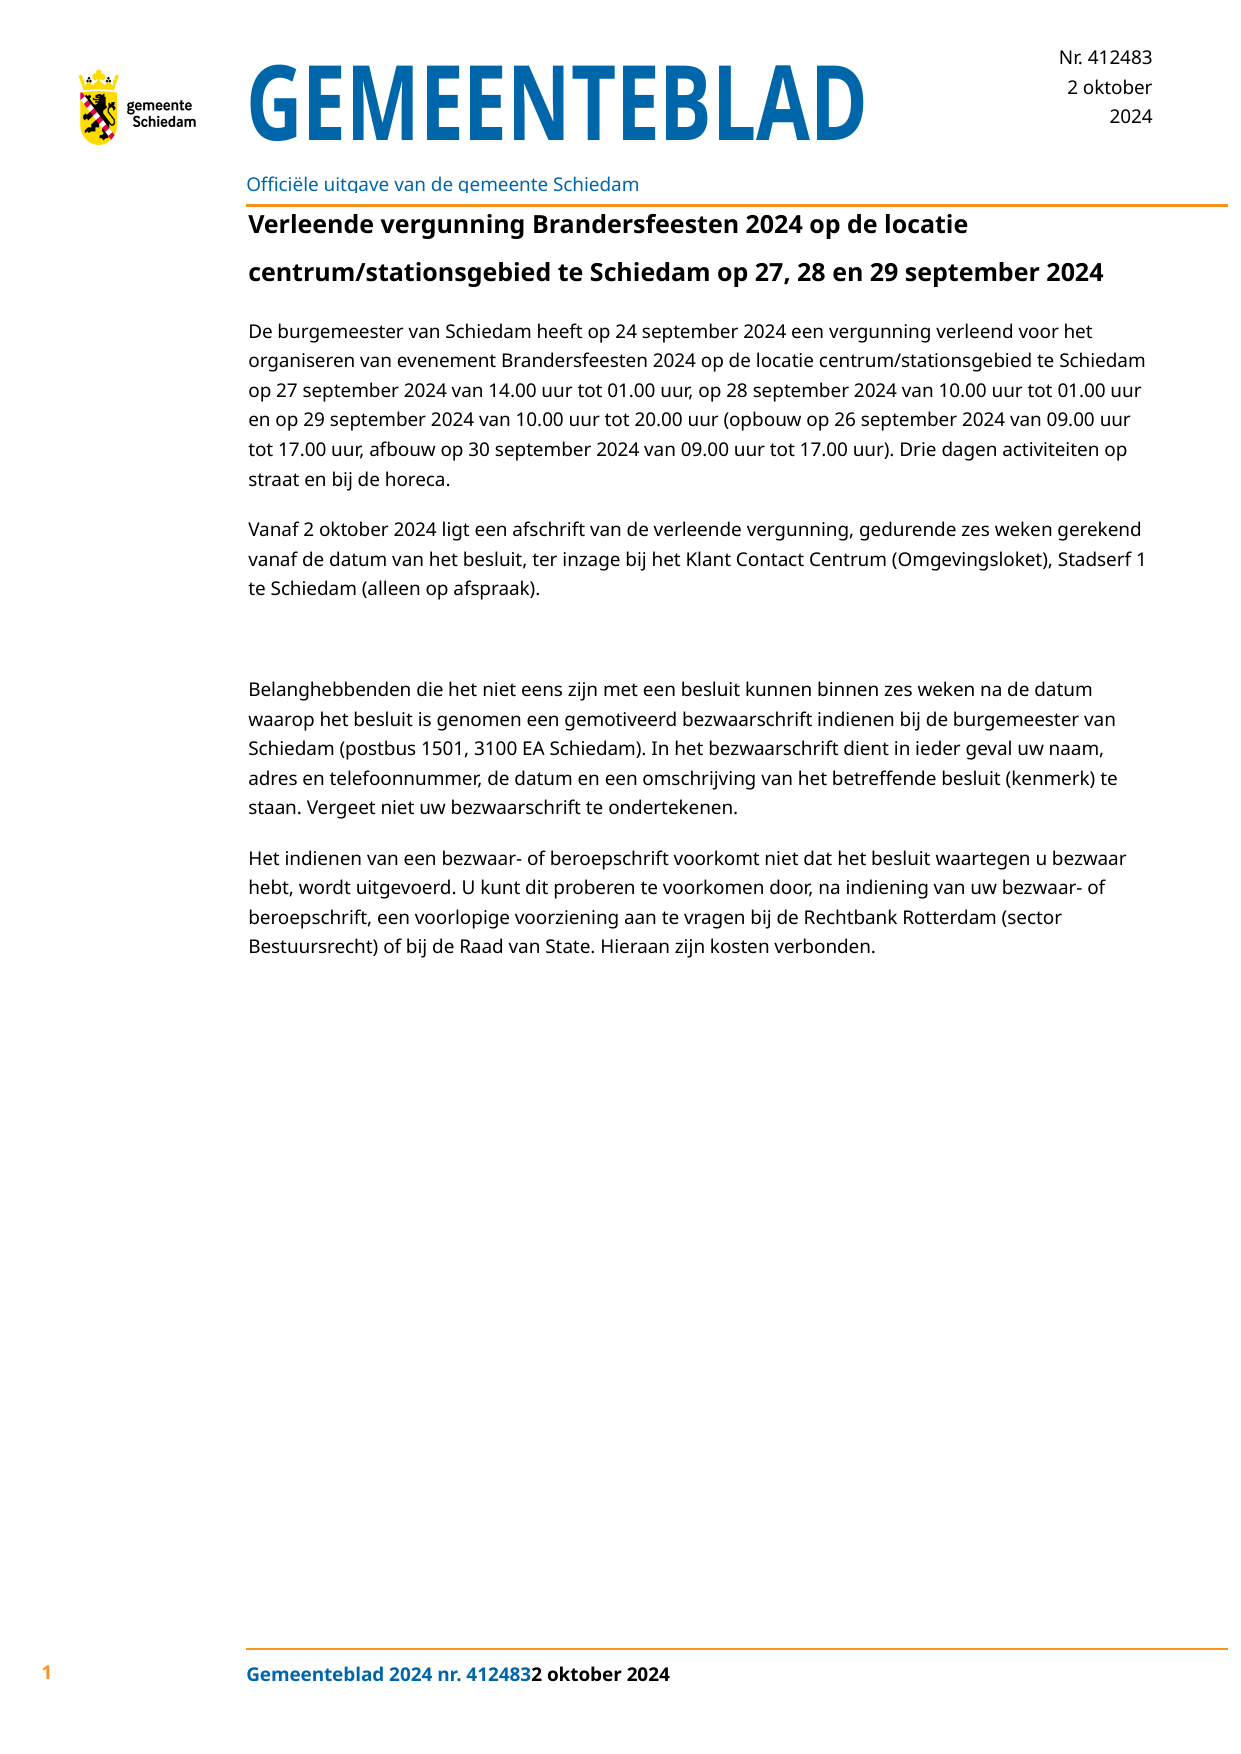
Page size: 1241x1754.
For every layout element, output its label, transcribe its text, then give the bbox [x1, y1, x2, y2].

picture [41, 47, 231, 172]
text Het indienen van een bezwaar- of beroepschrift voorkomt niet dat het besluit waartegen u bezwaar hebt, wordt uitgevoerd. U kunt dit proberen te voorkomen door, na indiening van uw bezwaar- of beroepschrift, een voorlopige voorziening aan te vragen bij de Rechtbank Rotterdam (sector Bestuursrecht) of bij de Raad van State. Hieraan zijn kosten verbonden. [248, 845, 1152, 959]
text Belanghebbenden die het niet eens zijn met een besluit kunnen binnen zes weken na de datum waarop het besluit is genomen een gemotiveerd bezwaarschrift indienen bij de burgemeester van Schiedam (postbus 1501, 3100 EA Schiedam). In het bezwaarschrift dient in ieder geval uw naam, adres en telefoonnummer, de datum en een omschrijving van het betreffende besluit (kenmerk) te staan. Vergeet niet uw bezwaarschrift te ondertekenen. [248, 676, 1152, 820]
text De burgemeester van Schiedam heeft op 24 september 2024 een vergunning verleend voor het organiseren van evenement Brandersfeesten 2024 op de locatie centrum/stationsgebied te Schiedam op 27 september 2024 van 14.00 uur tot 01.00 uur, op 28 september 2024 van 10.00 uur tot 01.00 uur en op 29 september 2024 van 10.00 uur tot 20.00 uur (opbouw op 26 september 2024 van 09.00 uur tot 17.00 uur, afbouw op 30 september 2024 van 09.00 uur tot 17.00 uur). Drie dagen activiteiten op straat en bij de horeca. [248, 318, 1152, 492]
text Verleende vergunning Brandersfeesten 2024 op de locatie centrum/stationsgebied te Schiedam op 27, 28 en 29 september 2024 [248, 207, 1152, 288]
text Vanaf 2 oktober 2024 ligt een afschrift van de verleende vergunning, gedurende zes weken gerekend vanaf de datum van het besluit, ter inzage bij het Klant Contact Centrum (Omgevingsloket), Stadserf 1 te Schiedam (alleen op afspraak). [248, 516, 1152, 601]
